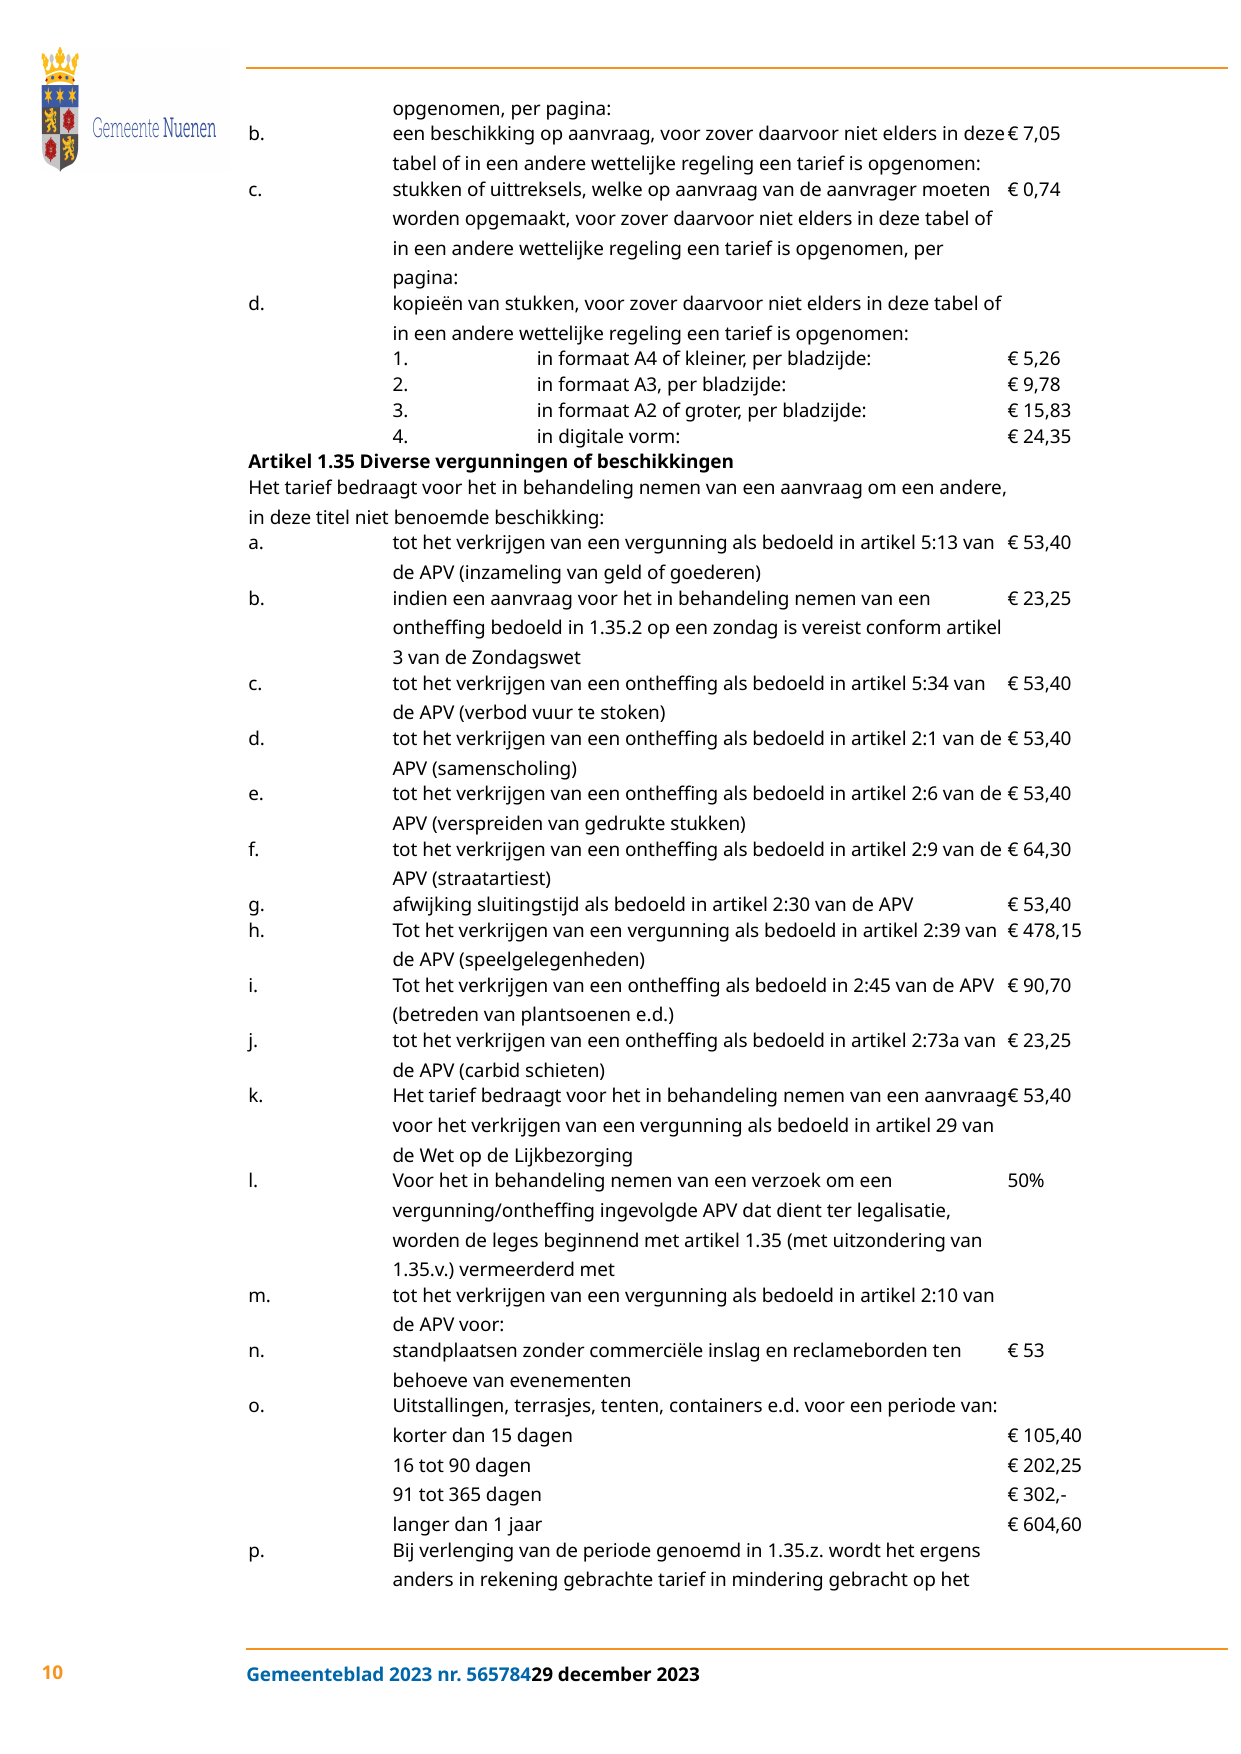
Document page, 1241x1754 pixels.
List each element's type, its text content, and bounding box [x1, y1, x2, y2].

table_cell Voor het in behandeling nemen van een verzoek om een vergunning/ontheffing ingevolgde APV dat dient ter legalisatie, worden de leges beginnend met artikel 1.35 (met uitzondering van 1.35.v.) vermeerderd met [392, 1168, 1007, 1282]
table_cell e. [248, 780, 392, 836]
table_cell tot het verkrijgen van een vergunning als bedoeld in artikel 2:10 van de APV voor: [392, 1282, 1007, 1337]
table_cell h. [248, 917, 392, 972]
table_cell een beschikking op aanvraag, voor zover daarvoor niet elders in deze tabel of in een andere wettelijke regeling een tarief is opgenomen: [392, 121, 1007, 176]
table_cell € 5,26 [1007, 346, 1152, 371]
table_cell 2. [392, 371, 537, 397]
table_cell € 23,25 [1007, 1028, 1152, 1083]
table_cell 3. [392, 397, 537, 423]
table_cell € 105,40 € 202,25 € 302,- € 604,60 [1007, 1393, 1152, 1537]
table_cell in formaat A3, per bladzijde: [537, 371, 1007, 397]
table_cell Artikel 1.35 Diverse vergunningen of beschikkingen [248, 449, 1007, 474]
table_cell Tot het verkrijgen van een vergunning als bedoeld in artikel 2:39 van de APV (speelgelegenheden) [392, 917, 1007, 972]
table_cell 50% [1007, 1168, 1152, 1282]
table_cell € 7,05 [1007, 121, 1152, 176]
table_cell [1007, 95, 1152, 121]
table_cell 1. [392, 346, 537, 371]
table_cell m. [248, 1282, 392, 1337]
table_cell € 53,40 [1007, 1083, 1152, 1168]
table_cell 4. [392, 423, 537, 448]
table_cell € 53,40 [1007, 670, 1152, 725]
table_cell indien een aanvraag voor het in behandeling nemen van een ontheffing bedoeld in 1.35.2 op een zondag is vereist conform artikel 3 van de Zondagswet [392, 585, 1007, 670]
table_cell a. [248, 530, 392, 585]
table_cell € 9,78 [1007, 371, 1152, 397]
table_cell [1007, 449, 1152, 474]
table_cell [1007, 290, 1152, 346]
table_cell € 15,83 [1007, 397, 1152, 423]
table_cell afwijking sluitingstijd als bedoeld in artikel 2:30 van de APV [392, 891, 1007, 917]
table_cell kopieën van stukken, voor zover daarvoor niet elders in deze tabel of in een andere wettelijke regeling een tarief is opgenomen: [392, 290, 1007, 346]
table_cell € 53,40 [1007, 891, 1152, 917]
table_cell c. [248, 176, 392, 290]
table_cell opgenomen, per pagina: [392, 95, 1007, 121]
table_cell c. [248, 670, 392, 725]
table_cell € 90,70 [1007, 972, 1152, 1027]
table_cell Bij verlenging van de periode genoemd in 1.35.z. wordt het ergens anders in rekening gebrachte tarief in mindering gebracht op het [392, 1537, 1007, 1592]
table_cell in digitale vorm: [537, 423, 1007, 448]
picture [41, 47, 231, 172]
table_cell f. [248, 836, 392, 891]
table_cell € 53,40 [1007, 725, 1152, 780]
table_cell € 64,30 [1007, 836, 1152, 891]
table_cell [1007, 1537, 1152, 1592]
table_cell n. [248, 1338, 392, 1393]
table_cell Het tarief bedraagt voor het in behandeling nemen van een aanvraag voor het verkrijgen van een vergunning als bedoeld in artikel 29 van de Wet op de Lijkbezorging [392, 1083, 1007, 1168]
table_cell i. [248, 972, 392, 1027]
table_cell in formaat A4 of kleiner, per bladzijde: [537, 346, 1007, 371]
table_cell € 53,40 [1007, 780, 1152, 836]
table_cell k. [248, 1083, 392, 1168]
table_cell in formaat A2 of groter, per bladzijde: [537, 397, 1007, 423]
table_cell [248, 397, 392, 423]
table_cell d. [248, 725, 392, 780]
table_cell € 0,74 [1007, 176, 1152, 290]
table_cell [1007, 474, 1152, 529]
table_cell tot het verkrijgen van een ontheffing als bedoeld in artikel 5:34 van de APV (verbod vuur te stoken) [392, 670, 1007, 725]
table_cell [248, 95, 392, 121]
table_cell Tot het verkrijgen van een ontheffing als bedoeld in 2:45 van de APV (betreden van plantsoenen e.d.) [392, 972, 1007, 1027]
table_cell l. [248, 1168, 392, 1282]
table_cell b. [248, 585, 392, 670]
table_cell Uitstallingen, terrasjes, tenten, containers e.d. voor een periode van: korter dan 15 dagen 16 tot 90 dagen 91 tot 365 dagen langer dan 1 jaar [392, 1393, 1007, 1537]
table_cell stukken of uittreksels, welke op aanvraag van de aanvrager moeten worden opgemaakt, voor zover daarvoor niet elders in deze tabel of in een andere wettelijke regeling een tarief is opgenomen, per pagina: [392, 176, 1007, 290]
table_cell € 23,25 [1007, 585, 1152, 670]
table_cell p. [248, 1537, 392, 1592]
table_cell tot het verkrijgen van een ontheffing als bedoeld in artikel 2:6 van de APV (verspreiden van gedrukte stukken) [392, 780, 1007, 836]
table_cell b. [248, 121, 392, 176]
table_cell g. [248, 891, 392, 917]
table_cell j. [248, 1028, 392, 1083]
table_cell tot het verkrijgen van een ontheffing als bedoeld in artikel 2:9 van de APV (straatartiest) [392, 836, 1007, 891]
table_cell [1007, 1282, 1152, 1337]
table_cell d. [248, 290, 392, 346]
table_cell € 24,35 [1007, 423, 1152, 448]
table_cell [248, 423, 392, 448]
table_cell standplaatsen zonder commerciële inslag en reclameborden ten behoeve van evenementen [392, 1338, 1007, 1393]
table_cell o. [248, 1393, 392, 1537]
table_cell tot het verkrijgen van een vergunning als bedoeld in artikel 5:13 van de APV (inzameling van geld of goederen) [392, 530, 1007, 585]
table_cell Het tarief bedraagt voor het in behandeling nemen van een aanvraag om een andere, in deze titel niet benoemde beschikking: [248, 474, 1007, 529]
table_cell € 53 [1007, 1338, 1152, 1393]
table_cell [248, 371, 392, 397]
table_cell tot het verkrijgen van een ontheffing als bedoeld in artikel 2:1 van de APV (samenscholing) [392, 725, 1007, 780]
table_cell [248, 346, 392, 371]
table_cell € 478,15 [1007, 917, 1152, 972]
table_cell tot het verkrijgen van een ontheffing als bedoeld in artikel 2:73a van de APV (carbid schieten) [392, 1028, 1007, 1083]
table_cell € 53,40 [1007, 530, 1152, 585]
